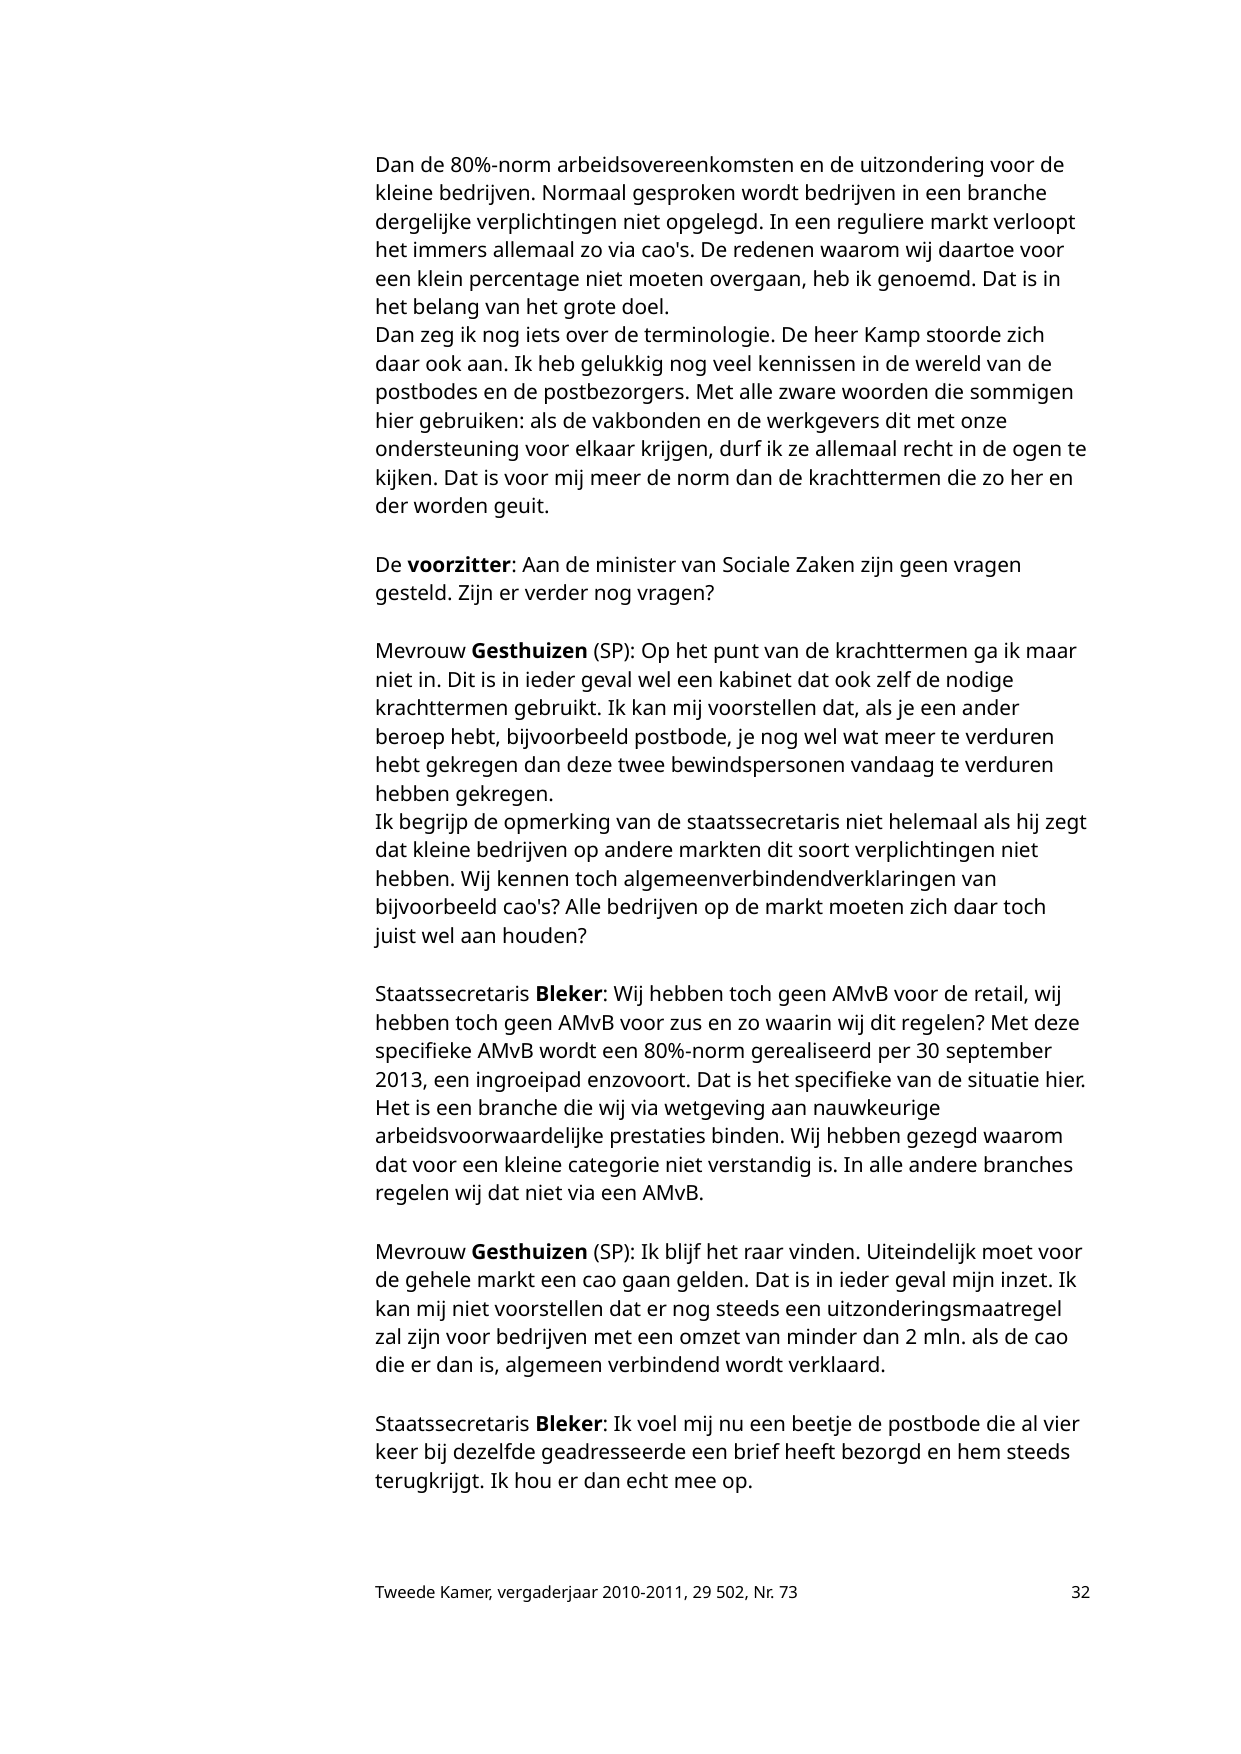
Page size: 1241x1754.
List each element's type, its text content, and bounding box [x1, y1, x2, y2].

text Staatssecretaris Bleker: Wij hebben toch geen AMvB voor de retail, wij hebben toch geen AMvB voor zus en zo waarin wij dit regelen? Met deze specifieke AMvB wordt een 80%-norm gerealiseerd per 30 september 2013, een ingroeipad enzovoort. Dat is het specifieke van de situatie hier. Het is een branche die wij via wetgeving aan nauwkeurige arbeidsvoorwaardelijke prestaties binden. Wij hebben gezegd waarom dat voor een kleine categorie niet verstandig is. In alle andere branches regelen wij dat niet via een AMvB. [375, 979, 1090, 1207]
text De voorzitter: Aan de minister van Sociale Zaken zijn geen vragen gesteld. Zijn er verder nog vragen? [375, 550, 1090, 607]
text Dan de 80%-norm arbeidsovereenkomsten en de uitzondering voor de kleine bedrijven. Normaal gesproken wordt bedrijven in een branche dergelijke verplichtingen niet opgelegd. In een reguliere markt verloopt het immers allemaal zo via cao's. De redenen waarom wij daartoe voor een klein percentage niet moeten overgaan, heb ik genoemd. Dat is in het belang van het grote doel. [375, 150, 1090, 321]
text Ik begrijp de opmerking van de staatssecretaris niet helemaal als hij zegt dat kleine bedrijven op andere markten dit soort verplichtingen niet hebben. Wij kennen toch algemeenverbindendverklaringen van bijvoorbeeld cao's? Alle bedrijven op de markt moeten zich daar toch juist wel aan houden? [375, 807, 1090, 949]
text Dan zeg ik nog iets over de terminologie. De heer Kamp stoorde zich daar ook aan. Ik heb gelukkig nog veel kennissen in de wereld van de postbodes en de postbezorgers. Met alle zware woorden die sommigen hier gebruiken: als de vakbonden en de werkgevers dit met onze ondersteuning voor elkaar krijgen, durf ik ze allemaal recht in de ogen te kijken. Dat is voor mij meer de norm dan de krachttermen die zo her en der worden geuit. [375, 321, 1090, 520]
text Mevrouw Gesthuizen (SP): Ik blijf het raar vinden. Uiteindelijk moet voor de gehele markt een cao gaan gelden. Dat is in ieder geval mijn inzet. Ik kan mij niet voorstellen dat er nog steeds een uitzonderingsmaatregel zal zijn voor bedrijven met een omzet van minder dan 2 mln. als de cao die er dan is, algemeen verbindend wordt verklaard. [375, 1237, 1090, 1379]
text Mevrouw Gesthuizen (SP): Op het punt van de krachttermen ga ik maar niet in. Dit is in ieder geval wel een kabinet dat ook zelf de nodige krachttermen gebruikt. Ik kan mij voorstellen dat, als je een ander beroep hebt, bijvoorbeeld postbode, je nog wel wat meer te verduren hebt gekregen dan deze twee bewindspersonen vandaag te verduren hebben gekregen. [375, 637, 1090, 807]
text Staatssecretaris Bleker: Ik voel mij nu een beetje de postbode die al vier keer bij dezelfde geadresseerde een brief heeft bezorgd en hem steeds terugkrijgt. Ik hou er dan echt mee op. [375, 1409, 1090, 1494]
